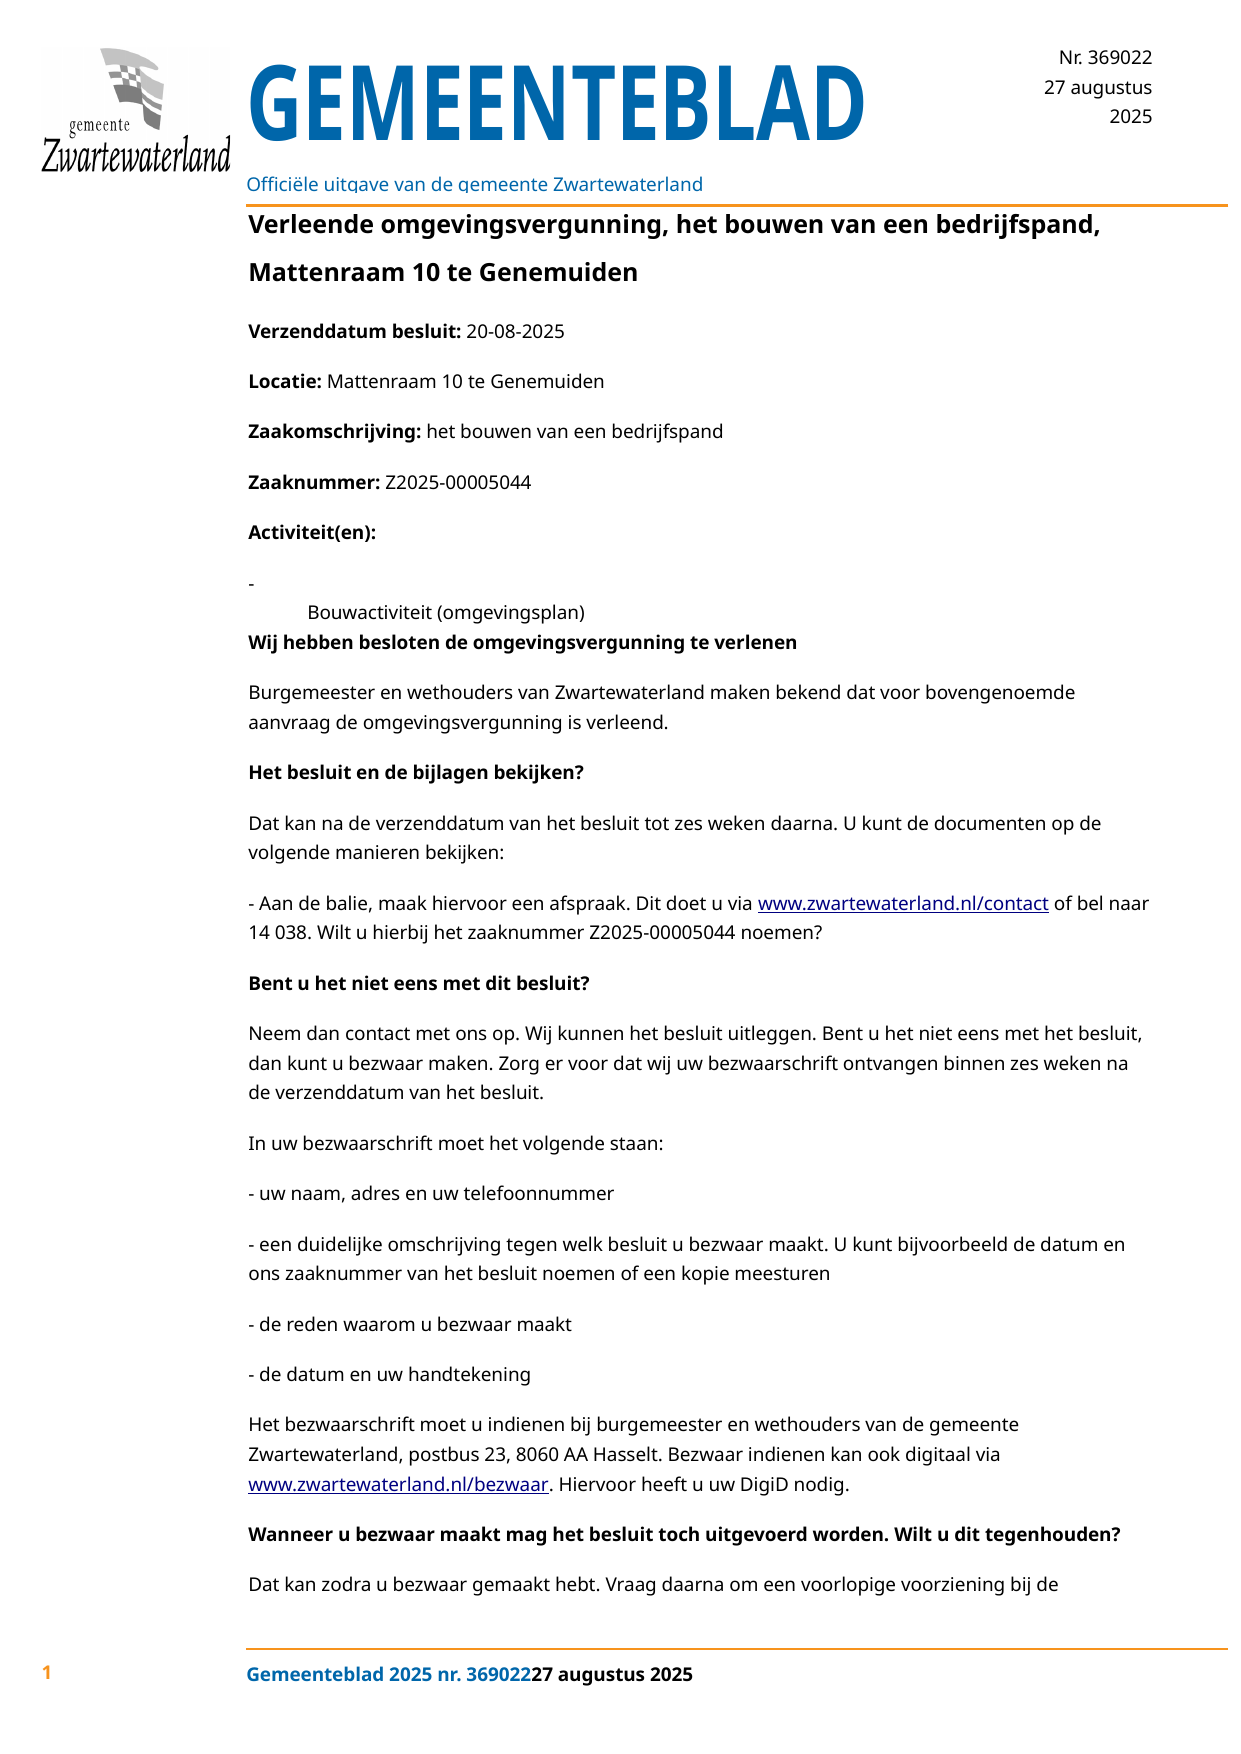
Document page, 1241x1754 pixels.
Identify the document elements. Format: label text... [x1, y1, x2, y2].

text Activiteit(en): [248, 519, 1152, 545]
text Dat kan zodra u bezwaar gemaakt hebt. Vraag daarna om een voorlopige voorziening bij de [248, 1572, 1152, 1597]
text Verzenddatum besluit: 20-08-2025 [248, 318, 1152, 344]
list Bouwactiviteit (omgevingsplan) [248, 599, 1152, 625]
text Zaakomschrijving: het bouwen van een bedrijfspand [248, 419, 1152, 444]
text Locatie: Mattenraam 10 te Genemuiden [248, 368, 1152, 394]
text - Aan de balie, maak hiervoor een afspraak. Dit doet u via www.zwartewaterland.nl/contact of bel naar 14 038. Wilt u hierbij het zaaknummer Z2025-00005044 noemen? [248, 890, 1152, 945]
text Zaaknummer: Z2025-00005044 [248, 469, 1152, 495]
picture [41, 47, 231, 172]
text Dat kan na de verzenddatum van het besluit tot zes weken daarna. U kunt de documenten op de volgende manieren bekijken: [248, 810, 1152, 865]
text - de datum en uw handtekening [248, 1361, 1152, 1387]
text Neem dan contact met ons op. Wij kunnen het besluit uitleggen. Bent u het niet eens met het besluit, dan kunt u bezwaar maken. Zorg er voor dat wij uw bezwaarschrift ontvangen binnen zes weken na de verzenddatum van het besluit. [248, 1020, 1152, 1105]
text Het bezwaarschrift moet u indienen bij burgemeester en wethouders van de gemeente Zwartewaterland, postbus 23, 8060 AA Hasselt. Bezwaar indienen kan ook digitaal via www.zwartewaterland.nl/bezwaar. Hiervoor heeft u uw DigiD nodig. [248, 1412, 1152, 1497]
text In uw bezwaarschrift moet het volgende staan: [248, 1130, 1152, 1156]
text - de reden waarom u bezwaar maakt [248, 1311, 1152, 1337]
text - uw naam, adres en uw telefoonnummer [248, 1180, 1152, 1206]
text Bent u het niet eens met dit besluit? [248, 970, 1152, 996]
text Het besluit en de bijlagen bekijken? [248, 759, 1152, 785]
text Burgemeester en wethouders van Zwartewaterland maken bekend dat voor bovengenoemde aanvraag de omgevingsvergunning is verleend. [248, 679, 1152, 735]
text Verleende omgevingsvergunning, het bouwen van een bedrijfspand, Mattenraam 10 te Genemuiden [248, 207, 1152, 288]
text Wanneer u bezwaar maakt mag het besluit toch uitgevoerd worden. Wilt u dit tegenhouden? [248, 1521, 1152, 1547]
text - een duidelijke omschrijving tegen welk besluit u bezwaar maakt. U kunt bijvoorbeeld de datum en ons zaaknummer van het besluit noemen of een kopie meesturen [248, 1231, 1152, 1286]
text Wij hebben besloten de omgevingsvergunning te verlenen [248, 629, 1152, 655]
